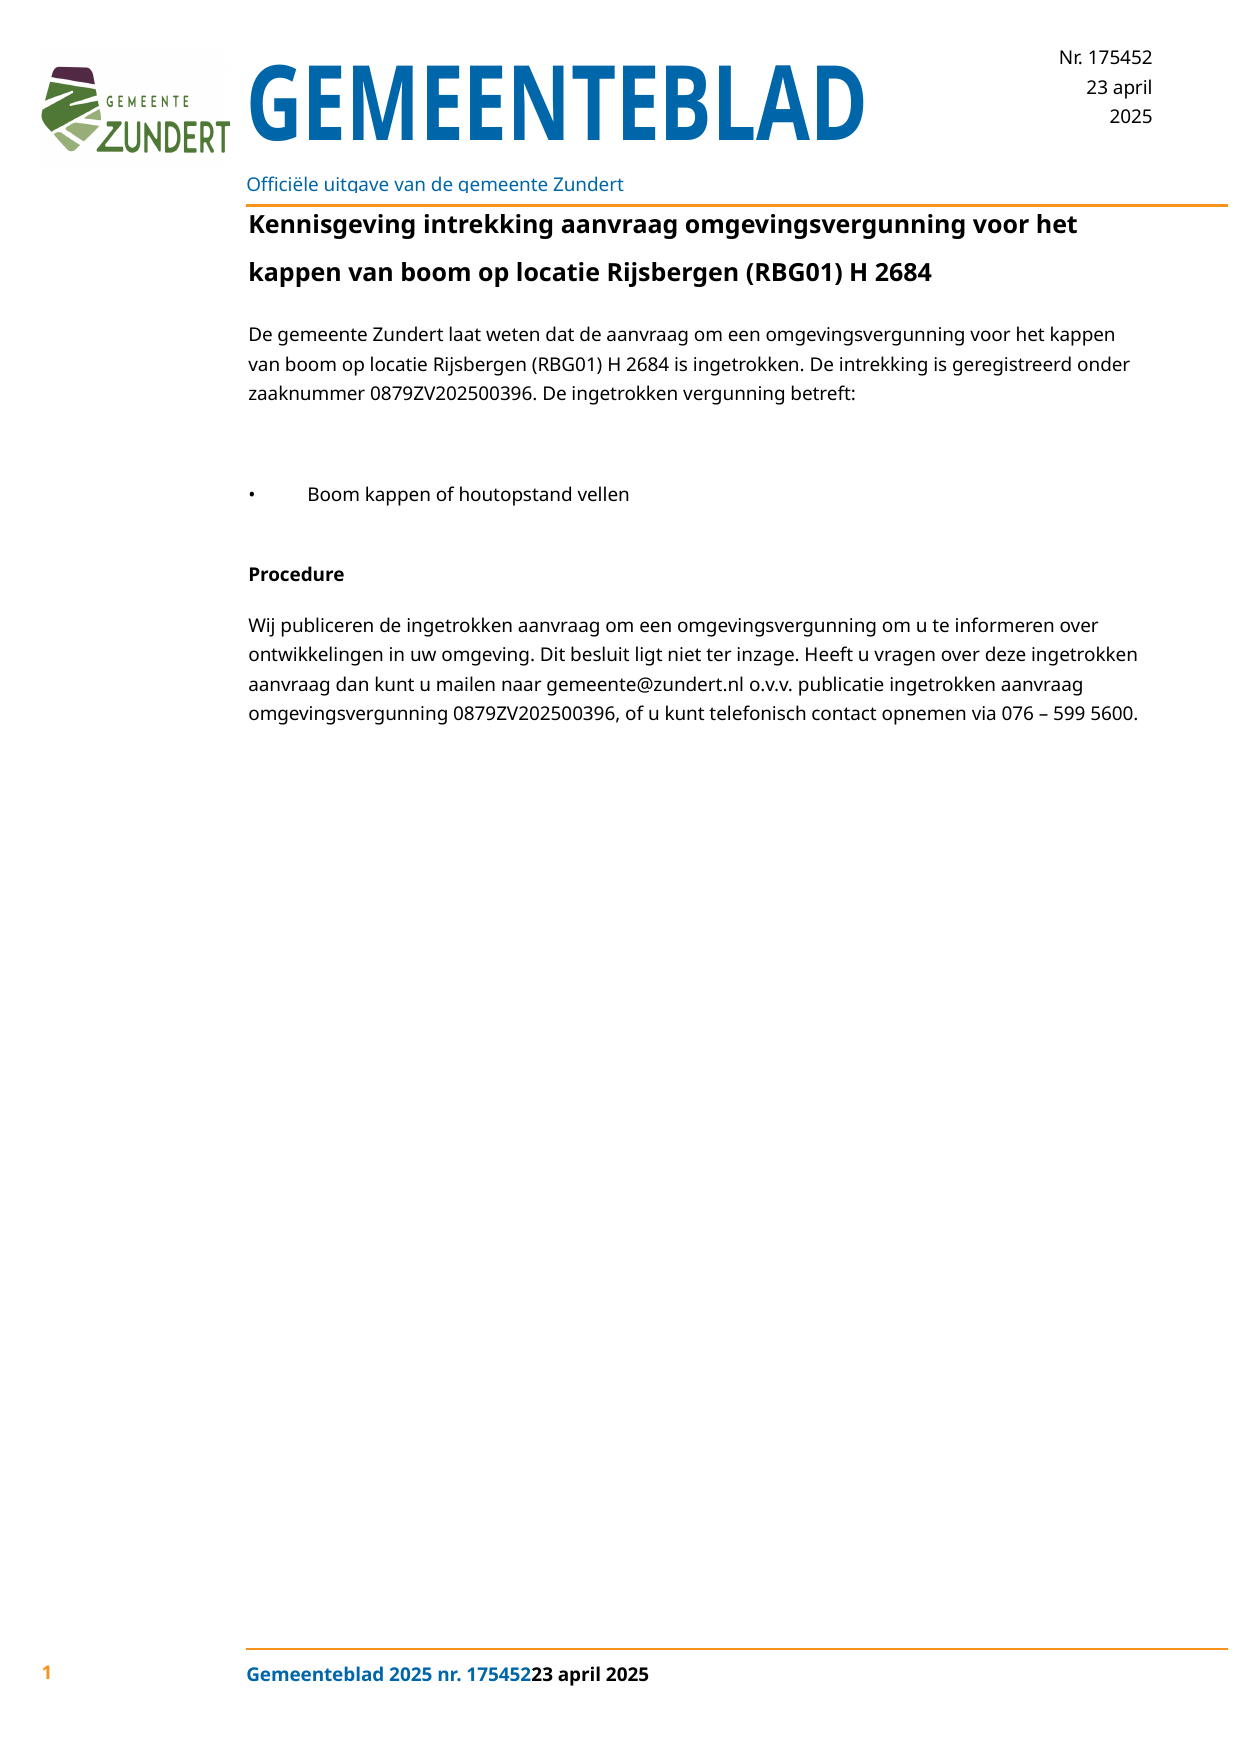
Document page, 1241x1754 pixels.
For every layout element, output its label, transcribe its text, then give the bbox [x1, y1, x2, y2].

text Procedure [248, 561, 1152, 587]
text Wij publiceren de ingetrokken aanvraag om een omgevingsvergunning om u te informeren over ontwikkelingen in uw omgeving. Dit besluit ligt niet ter inzage. Heeft u vragen over deze ingetrokken aanvraag dan kunt u mailen naar gemeente@zundert.nl o.v.v. publicatie ingetrokken aanvraag omgevingsvergunning 0879ZV202500396, of u kunt telefonisch contact opnemen via 076 – 599 5600. [248, 612, 1152, 726]
text Kennisgeving intrekking aanvraag omgevingsvergunning voor het kappen van boom op locatie Rijsbergen (RBG01) H 2684 [248, 207, 1152, 288]
text ﻿De gemeente Zundert laat weten dat de aanvraag om een omgevingsvergunning voor het kappen van boom op locatie Rijsbergen (RBG01) H 2684 is ingetrokken. De intrekking is geregistreerd onder zaaknummer 0879ZV202500396. De ingetrokken vergunning betreft: [248, 318, 1152, 406]
picture [41, 47, 231, 172]
list Boom kappen of houtopstand vellen [248, 481, 1152, 507]
